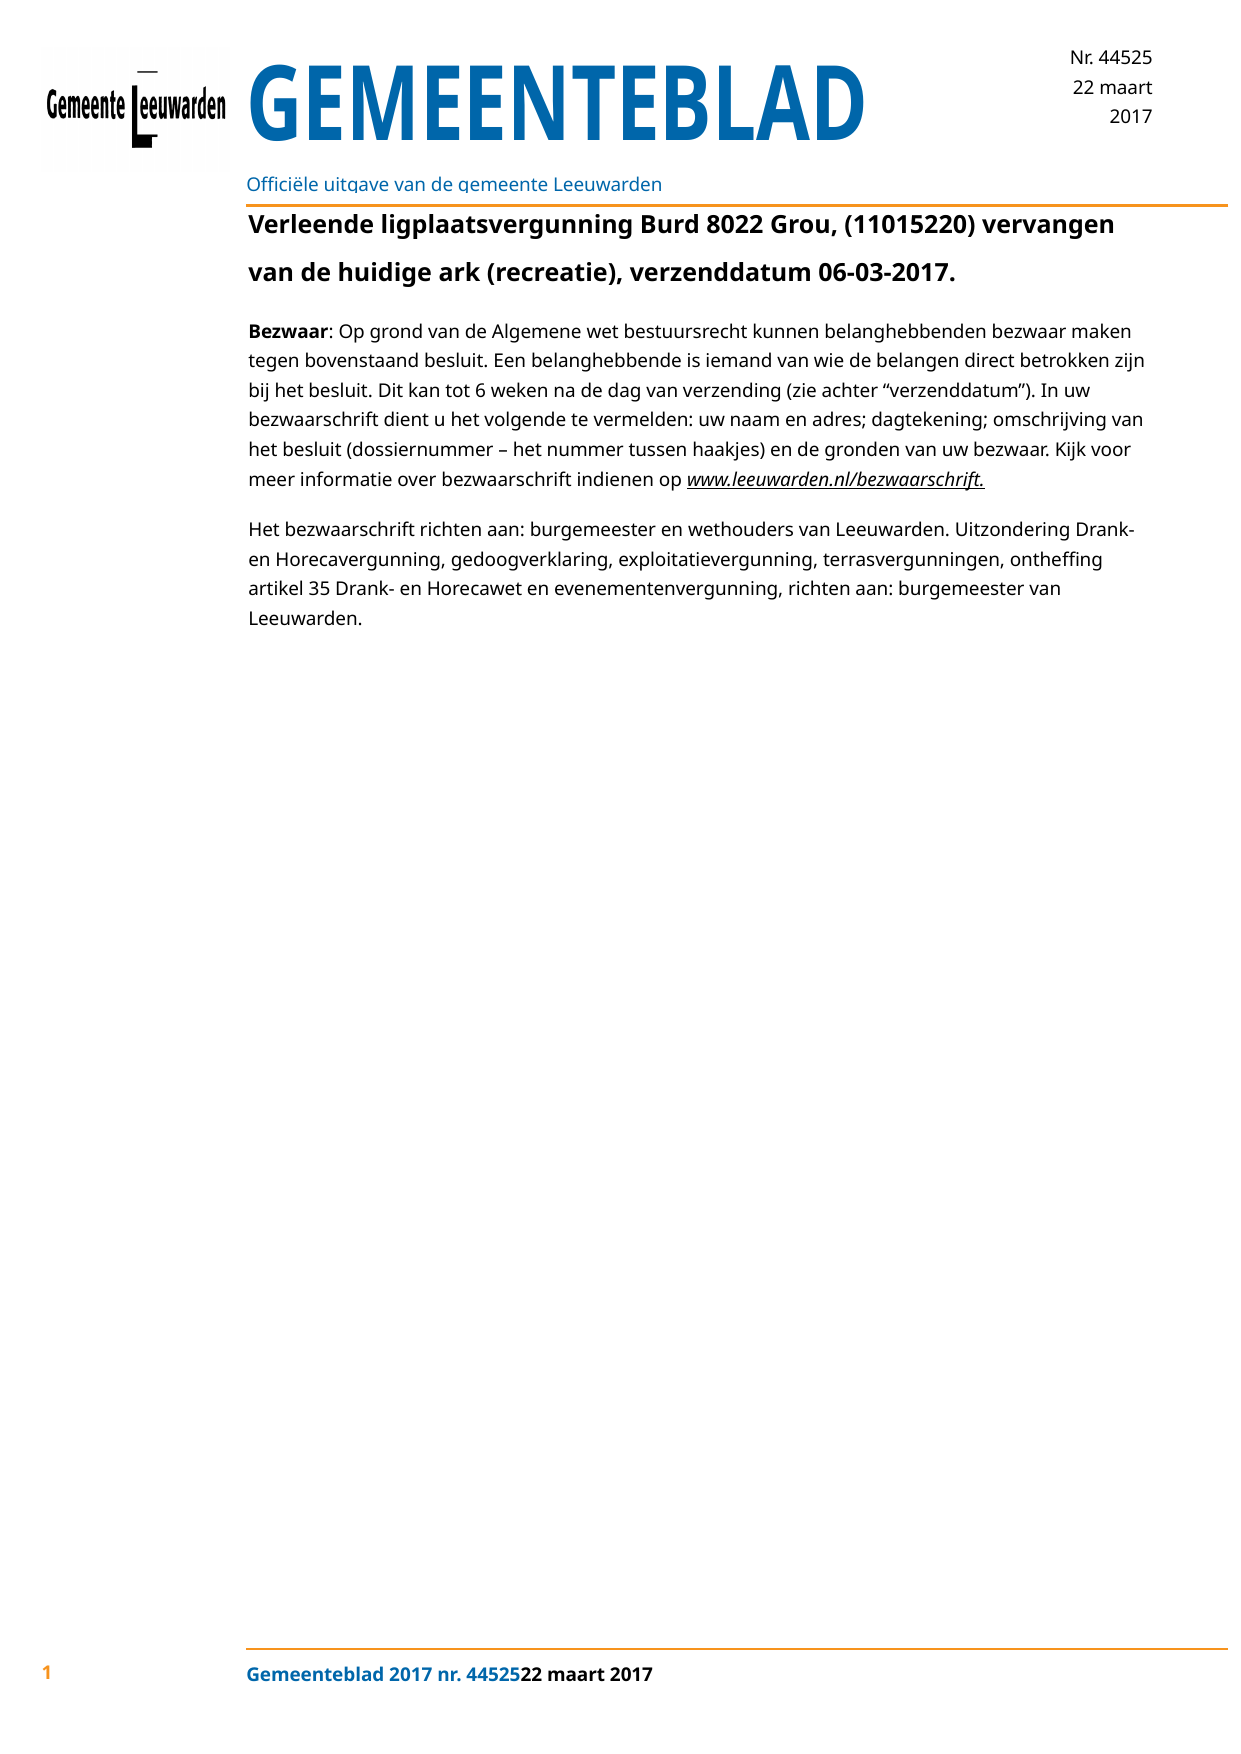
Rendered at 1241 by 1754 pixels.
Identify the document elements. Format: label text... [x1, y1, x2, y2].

picture [41, 47, 231, 172]
text Het bezwaarschrift richten aan: burgemeester en wethouders van Leeuwarden. Uitzondering Drank- en Horecavergunning, gedoogverklaring, exploitatievergunning, terrasvergunningen, ontheffing artikel 35 Drank- en Horecawet en evenementenvergunning, richten aan: burgemeester van Leeuwarden. [248, 516, 1152, 631]
text Verleende ligplaatsvergunning Burd 8022 Grou, (11015220) vervangen van de huidige ark (recreatie), verzenddatum 06-03-2017. [248, 207, 1152, 288]
text Bezwaar: Op grond van de Algemene wet bestuursrecht kunnen belanghebbenden bezwaar maken tegen bovenstaand besluit. Een belanghebbende is iemand van wie de belangen direct betrokken zijn bij het besluit. Dit kan tot 6 weken na de dag van verzending (zie achter “verzenddatum”). In uw bezwaarschrift dient u het volgende te vermelden: uw naam en adres; dagtekening; omschrijving van het besluit (dossiernummer – het nummer tussen haakjes) en de gronden van uw bezwaar. Kijk voor meer informatie over bezwaarschrift indienen op www.leeuwarden.nl/bezwaarschrift. [248, 318, 1152, 492]
